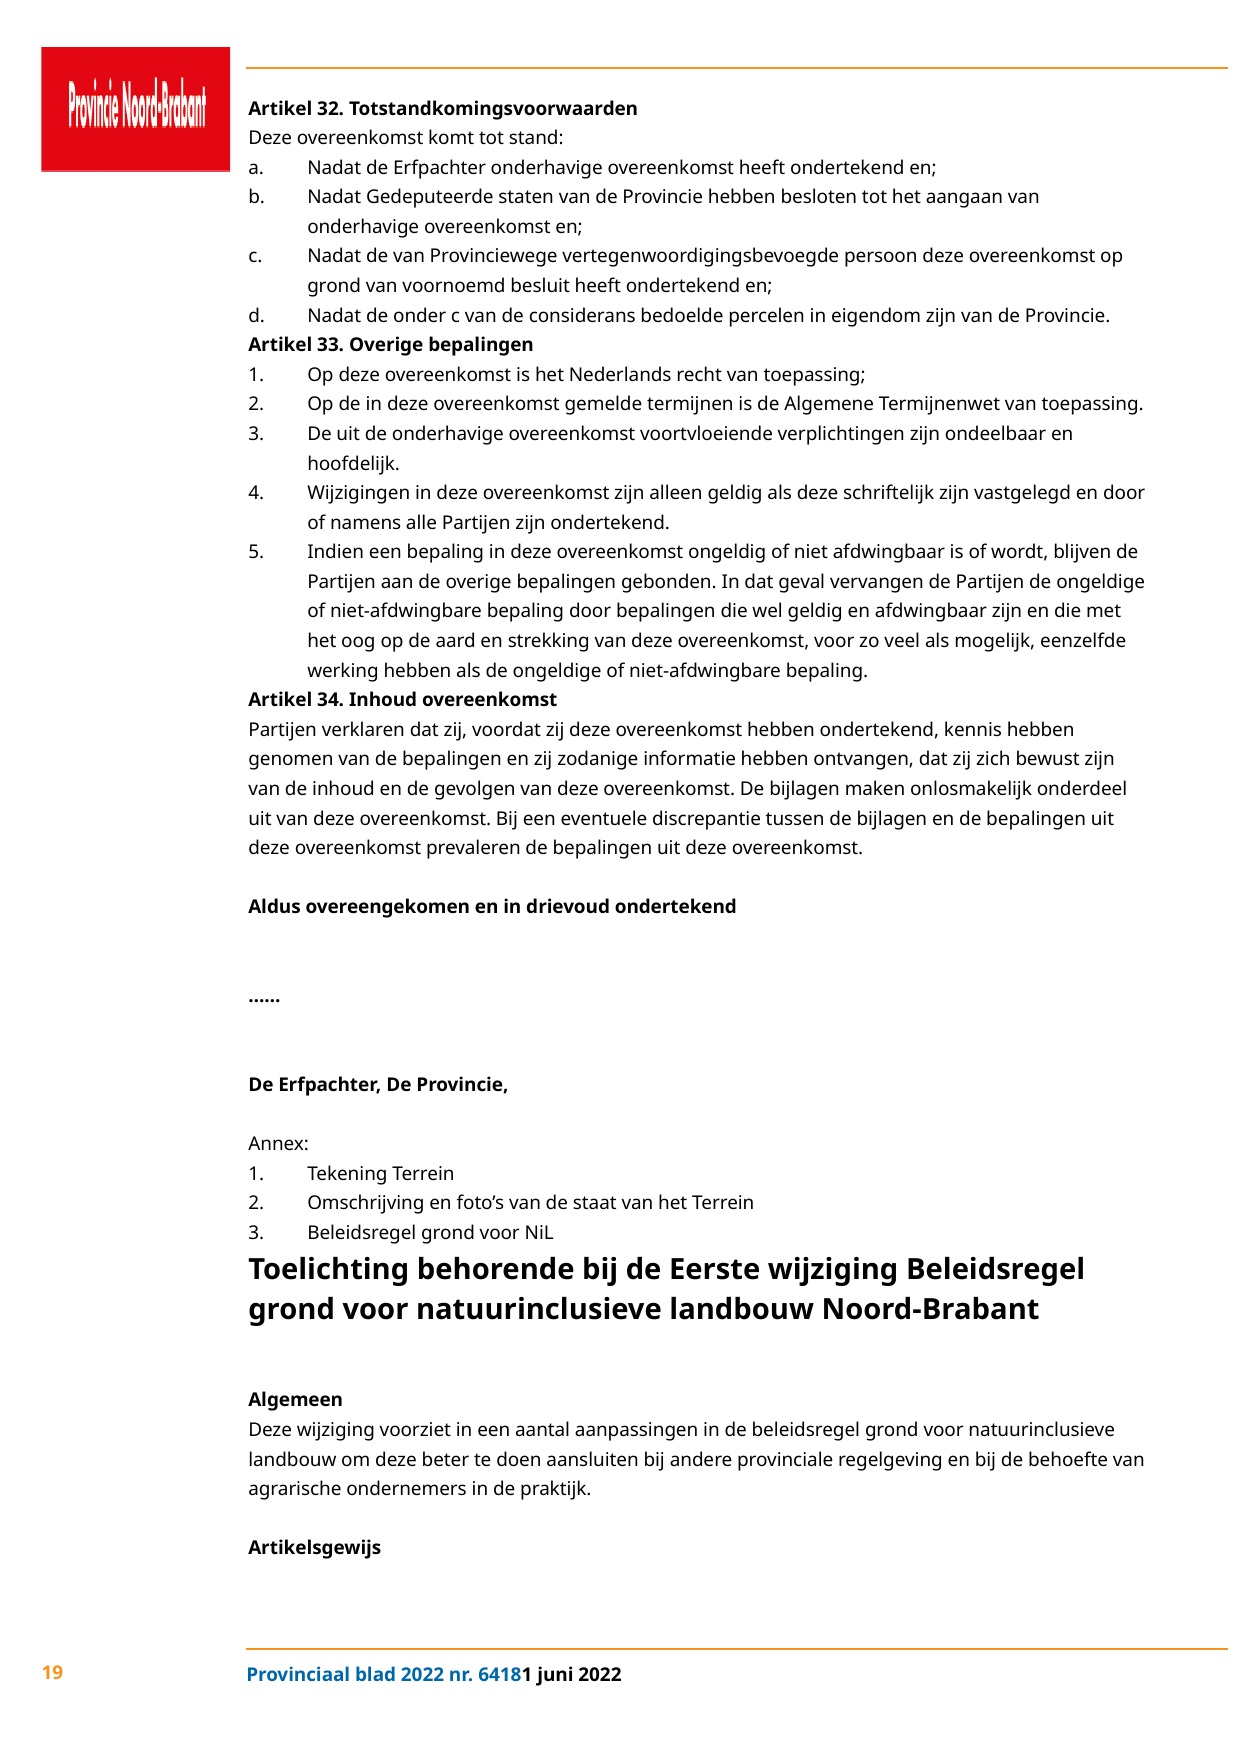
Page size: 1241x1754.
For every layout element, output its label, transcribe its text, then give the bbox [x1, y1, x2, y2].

text Partijen verklaren dat zij, voordat zij deze overeenkomst hebben ondertekend, kennis hebben genomen van de bepalingen en zij zodanige informatie hebben ontvangen, dat zij zich bewust zijn van de inhoud en de gevolgen van deze overeenkomst. De bijlagen maken onlosmakelijk onderdeel uit van deze overeenkomst. Bij een eventuele discrepantie tussen de bijlagen en de bepalingen uit deze overeenkomst prevaleren de bepalingen uit deze overeenkomst. [248, 716, 1152, 860]
text Artikel 32. Totstandkomingsvoorwaarden [248, 95, 1152, 121]
list Nadat de Erfpachter onderhavige overeenkomst heeft ondertekend en; [248, 154, 1152, 180]
list Omschrijving en foto’s van de staat van het Terrein [248, 1189, 1152, 1215]
text Annex: [248, 1130, 1152, 1156]
list De uit de onderhavige overeenkomst voortvloeiende verplichtingen zijn ondeelbaar en hoofdelijk. [248, 420, 1152, 476]
list Nadat de onder c van de considerans bedoelde percelen in eigendom zijn van de Provincie. [248, 302, 1152, 328]
list Beleidsregel grond voor NiL [248, 1219, 1152, 1245]
list Wijzigingen in deze overeenkomst zijn alleen geldig als deze schriftelijk zijn vastgelegd en door of namens alle Partijen zijn ondertekend. [248, 479, 1152, 535]
text Toelichting behorende bij de Eerste wijziging Beleidsregel grond voor natuurinclusieve landbouw Noord-Brabant [248, 1248, 1152, 1328]
list Tekening Terrein [248, 1160, 1152, 1186]
text Artikelsgewijs [248, 1534, 1152, 1560]
list Op deze overeenkomst is het Nederlands recht van toepassing; [248, 361, 1152, 387]
list Indien een bepaling in deze overeenkomst ongeldig of niet afdwingbaar is of wordt, blijven de Partijen aan de overige bepalingen gebonden. In dat geval vervangen de Partijen de ongeldige of niet-afdwingbare bepaling door bepalingen die wel geldig en afdwingbaar zijn en die met het oog op de aard en strekking van deze overeenkomst, voor zo veel als mogelijk, eenzelfde werking hebben als de ongeldige of niet-afdwingbare bepaling. [248, 538, 1152, 683]
list Op de in deze overeenkomst gemelde termijnen is de Algemene Termijnenwet van toepassing. [248, 391, 1152, 416]
text Artikel 33. Overige bepalingen [248, 331, 1152, 357]
text Aldus overeengekomen en in drievoud ondertekend [248, 893, 1152, 919]
picture [41, 47, 231, 172]
text Deze overeenkomst komt tot stand: [248, 124, 1152, 150]
list Nadat de van Provinciewege vertegenwoordigingsbevoegde persoon deze overeenkomst op grond van voornoemd besluit heeft ondertekend en; [248, 243, 1152, 298]
text De Erfpachter, De Provincie, [248, 1071, 1152, 1097]
text Algemeen [248, 1387, 1152, 1412]
list Nadat Gedeputeerde staten van de Provincie hebben besloten tot het aangaan van onderhavige overeenkomst en; [248, 183, 1152, 239]
text Artikel 34. Inhoud overeenkomst [248, 686, 1152, 712]
text Deze wijziging voorziet in een aantal aanpassingen in de beleidsregel grond voor natuurinclusieve landbouw om deze beter te doen aansluiten bij andere provinciale regelgeving en bij de behoefte van agrarische ondernemers in de praktijk. [248, 1416, 1152, 1501]
text …… [248, 982, 1152, 1008]
